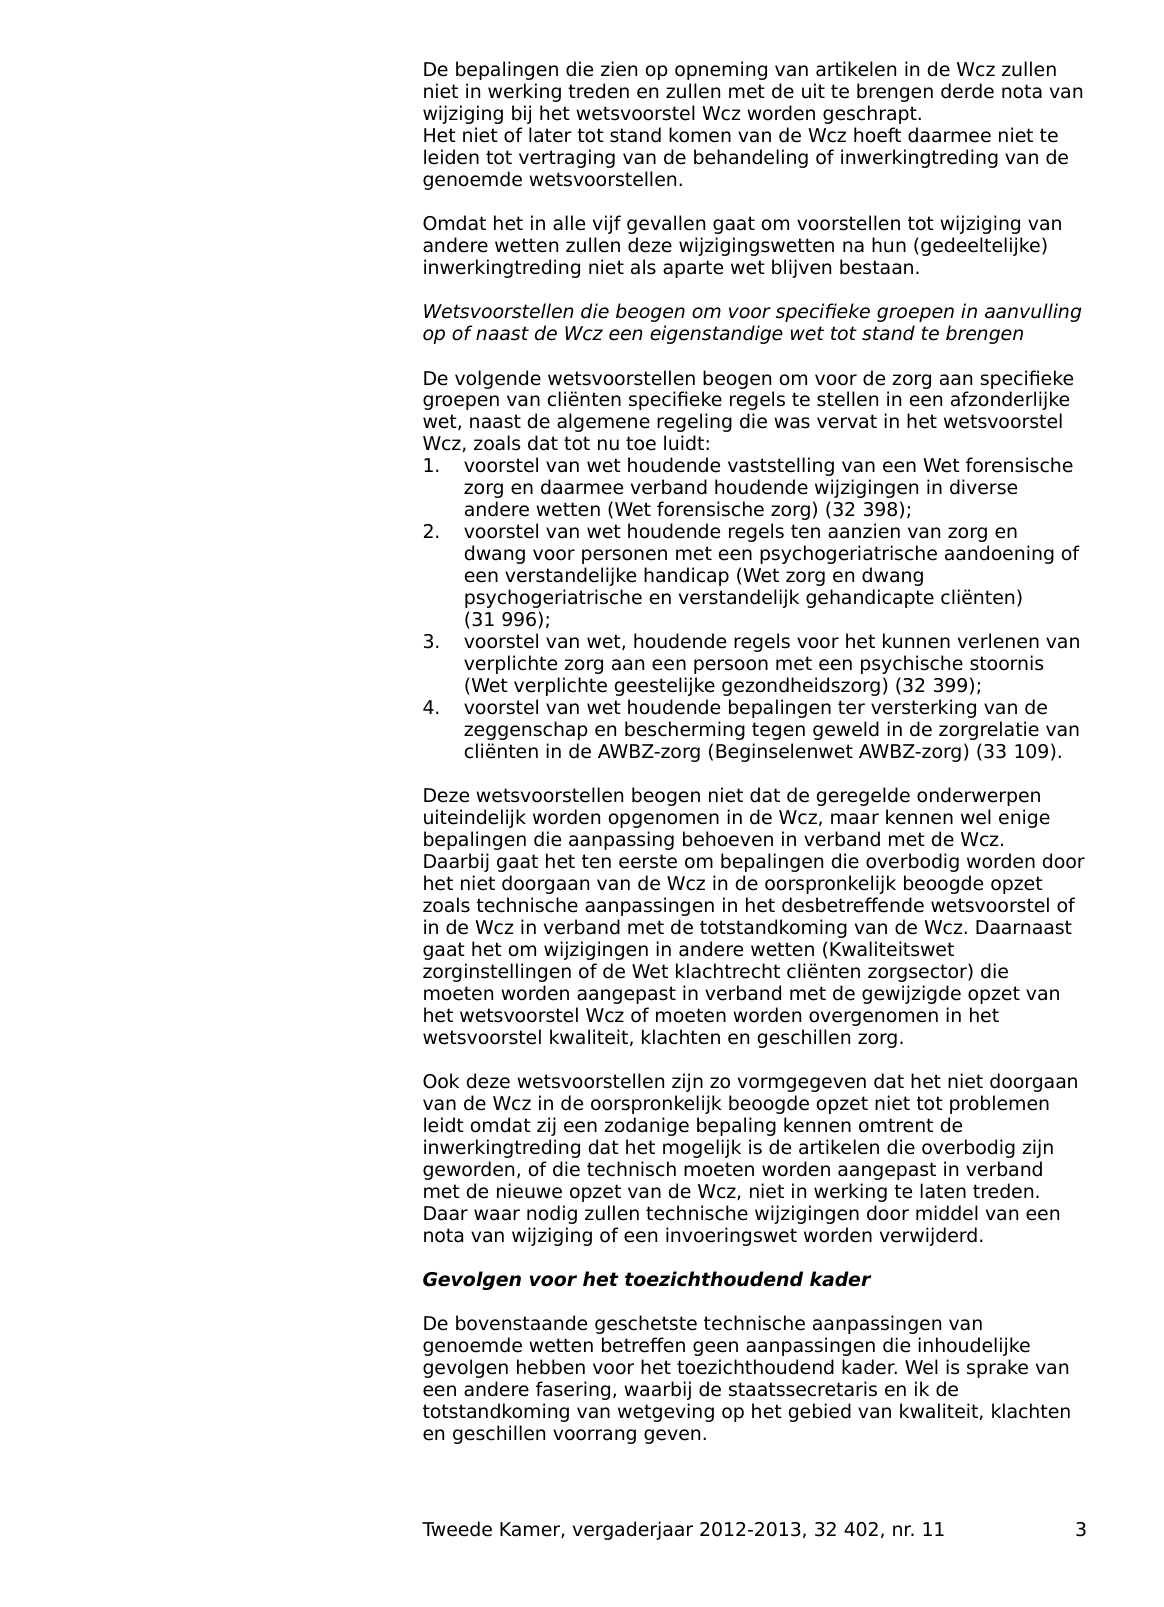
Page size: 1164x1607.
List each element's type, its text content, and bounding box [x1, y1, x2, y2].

text Daarbij gaat het ten eerste om bepalingen die overbodig worden door het niet doorgaan van de Wcz in de oorspronkelijk beoogde opzet zoals technische aanpassingen in het desbetreffende wetsvoorstel of in de Wcz in verband met de totstandkoming van de Wcz. Daarnaast gaat het om wijzigingen in andere wetten (Kwaliteitswet zorginstellingen of de Wet klachtrecht cliënten zorgsector) die moeten worden aangepast in verband met de gewijzigde opzet van het wetsvoorstel Wcz of moeten worden overgenomen in het wetsvoorstel kwaliteit, klachten en geschillen zorg. [422, 851, 1087, 1049]
text De volgende wetsvoorstellen beogen om voor de zorg aan specifieke groepen van cliënten specifieke regels te stellen in een afzonderlijke wet, naast de algemene regeling die was vervat in het wetsvoorstel Wcz, zoals dat tot nu toe luidt: [422, 367, 1087, 455]
text 1. voorstel van wet houdende vaststelling van een Wet forensische zorg en daarmee verband houdende wijzigingen in diverse andere wetten (Wet forensische zorg) (32 398); [422, 455, 1087, 521]
subtitle Wetsvoorstellen die beogen om voor specifieke groepen in aanvulling op of naast de Wcz een eigenstandige wet tot stand te brengen [422, 301, 1087, 345]
text Ook deze wetsvoorstellen zijn zo vormgegeven dat het niet doorgaan van de Wcz in de oorspronkelijk beoogde opzet niet tot problemen leidt omdat zij een zodanige bepaling kennen omtrent de inwerkingtreding dat het mogelijk is de artikelen die overbodig zijn geworden, of die technisch moeten worden aangepast in verband met de nieuwe opzet van de Wcz, niet in werking te laten treden. [422, 1071, 1087, 1203]
text De bepalingen die zien op opneming van artikelen in de Wcz zullen niet in werking treden en zullen met de uit te brengen derde nota van wijziging bij het wetsvoorstel Wcz worden geschrapt. [422, 59, 1087, 125]
text 4. voorstel van wet houdende bepalingen ter versterking van de zeggenschap en bescherming tegen geweld in de zorgrelatie van cliënten in de AWBZ-zorg (Beginselenwet AWBZ-zorg) (33 109). [422, 697, 1087, 763]
text Omdat het in alle vijf gevallen gaat om voorstellen tot wijziging van andere wetten zullen deze wijzigingswetten na hun (gedeeltelijke) inwerkingtreding niet als aparte wet blijven bestaan. [422, 213, 1087, 279]
text Het niet of later tot stand komen van de Wcz hoeft daarmee niet te leiden tot vertraging van de behandeling of inwerkingtreding van de genoemde wetsvoorstellen. [422, 125, 1087, 191]
text Daar waar nodig zullen technische wijzigingen door middel van een nota van wijziging of een invoeringswet worden verwijderd. [422, 1203, 1087, 1247]
subtitle Gevolgen voor het toezichthoudend kader [422, 1269, 1087, 1291]
text 3. voorstel van wet, houdende regels voor het kunnen verlenen van verplichte zorg aan een persoon met een psychische stoornis (Wet verplichte geestelijke gezondheidszorg) (32 399); [422, 631, 1087, 697]
text Deze wetsvoorstellen beogen niet dat de geregelde onderwerpen uiteindelijk worden opgenomen in de Wcz, maar kennen wel enige bepalingen die aanpassing behoeven in verband met de Wcz. [422, 785, 1087, 851]
text 2. voorstel van wet houdende regels ten aanzien van zorg en dwang voor personen met een psychogeriatrische aandoening of een verstandelijke handicap (Wet zorg en dwang psychogeriatrische en verstandelijk gehandicapte cliënten) (31 996); [422, 521, 1087, 631]
text De bovenstaande geschetste technische aanpassingen van genoemde wetten betreffen geen aanpassingen die inhoudelijke gevolgen hebben voor het toezichthoudend kader. Wel is sprake van een andere fasering, waarbij de staatssecretaris en ik de totstandkoming van wetgeving op het gebied van kwaliteit, klachten en geschillen voorrang geven. [422, 1313, 1087, 1445]
